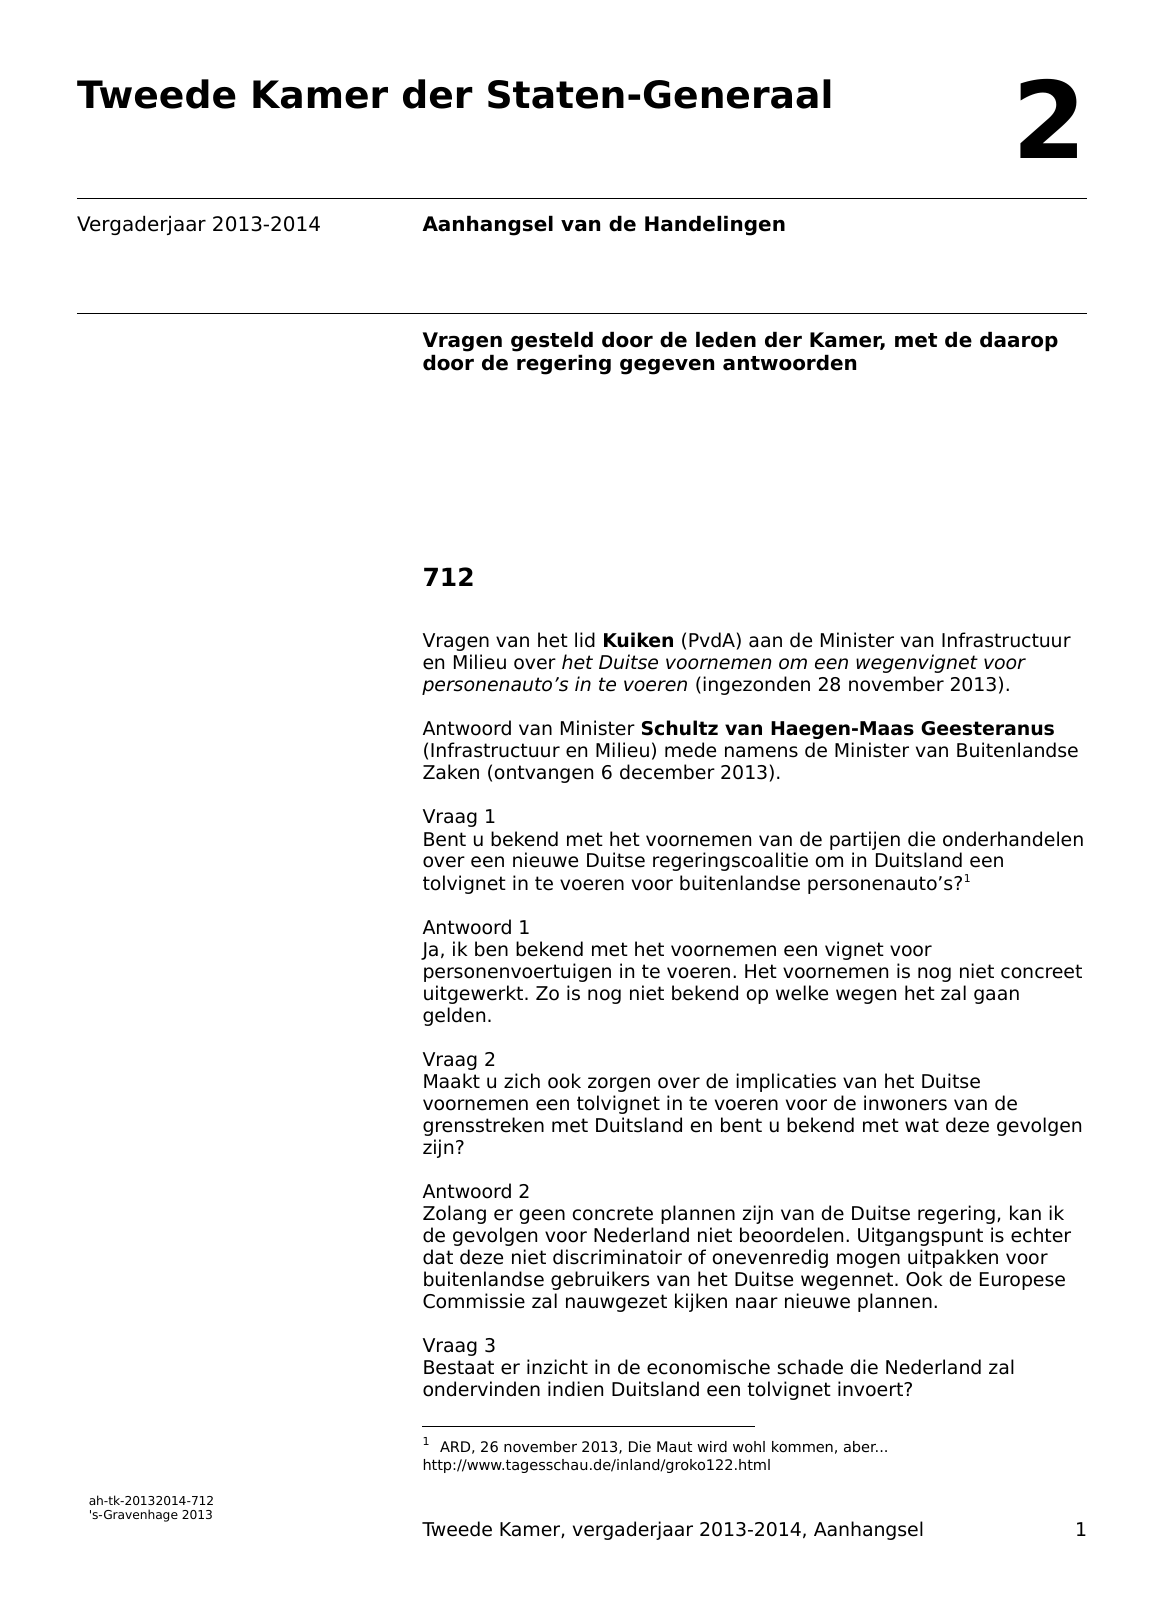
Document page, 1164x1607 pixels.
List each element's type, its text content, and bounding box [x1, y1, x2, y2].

text Maakt u zich ook zorgen over de implicaties van het Duitse voornemen een tolvignet in te voeren voor de inwoners van de grensstreken met Duitsland en bent u bekend met wat deze gevolgen zijn? [422, 1071, 1087, 1158]
text Antwoord van Minister Schultz van Haegen-Maas Geesteranus (Infrastructuur en Milieu) mede namens de Minister van Buitenlandse Zaken (ontvangen 6 december 2013). [422, 718, 1087, 784]
text Bestaat er inzicht in de economische schade die Nederland zal ondervinden indien Duitsland een tolvignet invoert? [422, 1357, 1087, 1401]
text Ja, ik ben bekend met het voornemen een vignet voor personenvoertuigen in te voeren. Het voornemen is nog niet concreet uitgewerkt. Zo is nog niet bekend op welke wegen het zal gaan gelden. [422, 938, 1087, 1026]
text Vraag 1 [422, 806, 1087, 828]
text Vragen van het lid Kuiken (PvdA) aan de Minister van Infrastructuur en Milieu over het Duitse voornemen om een wegenvignet voor personenauto’s in te voeren (ingezonden 28 november 2013). [422, 630, 1087, 696]
text Bent u bekend met het voornemen van de partijen die onderhandelen over een nieuwe Duitse regeringscoalitie om in Duitsland een tolvignet in te voeren voor buitenlandse personenauto’s? [422, 828, 1087, 894]
text Zolang er geen concrete plannen zijn van de Duitse regering, kan ik de gevolgen voor Nederland niet beoordelen. Uitgangspunt is echter dat deze niet discriminatoir of onevenredig mogen uitpakken voor buitenlandse gebruikers van het Duitse wegennet. Ook de Europese Commissie zal nauwgezet kijken naar nieuwe plannen. [422, 1203, 1087, 1313]
text ah-tk-20132014-712 [88, 1494, 323, 1508]
text 's-Gravenhage 2013 [88, 1508, 323, 1522]
text Vraag 3 [422, 1335, 1087, 1357]
table_cell Vergaderjaar 2013-2014 [77, 199, 422, 313]
table_cell Vragen gesteld door de leden der Kamer, met de daarop door de regering gegeven antwoorden [422, 314, 1087, 375]
table_header 2 [886, 59, 1087, 198]
text Antwoord 2 [422, 1181, 1087, 1203]
text Vraag 2 [422, 1049, 1087, 1071]
table_cell Aanhangsel van de Handelingen [422, 199, 1087, 313]
text Antwoord 1 [422, 917, 1087, 938]
text ARD, 26 november 2013, Die Maut wird wohl kommen, aber... [422, 1435, 1087, 1457]
table_header Tweede Kamer der Staten-Generaal [77, 59, 886, 198]
table_cell [77, 314, 422, 375]
text http://www.tagesschau.de/inland/groko122.html [422, 1457, 1087, 1474]
text 712 [422, 563, 1087, 592]
